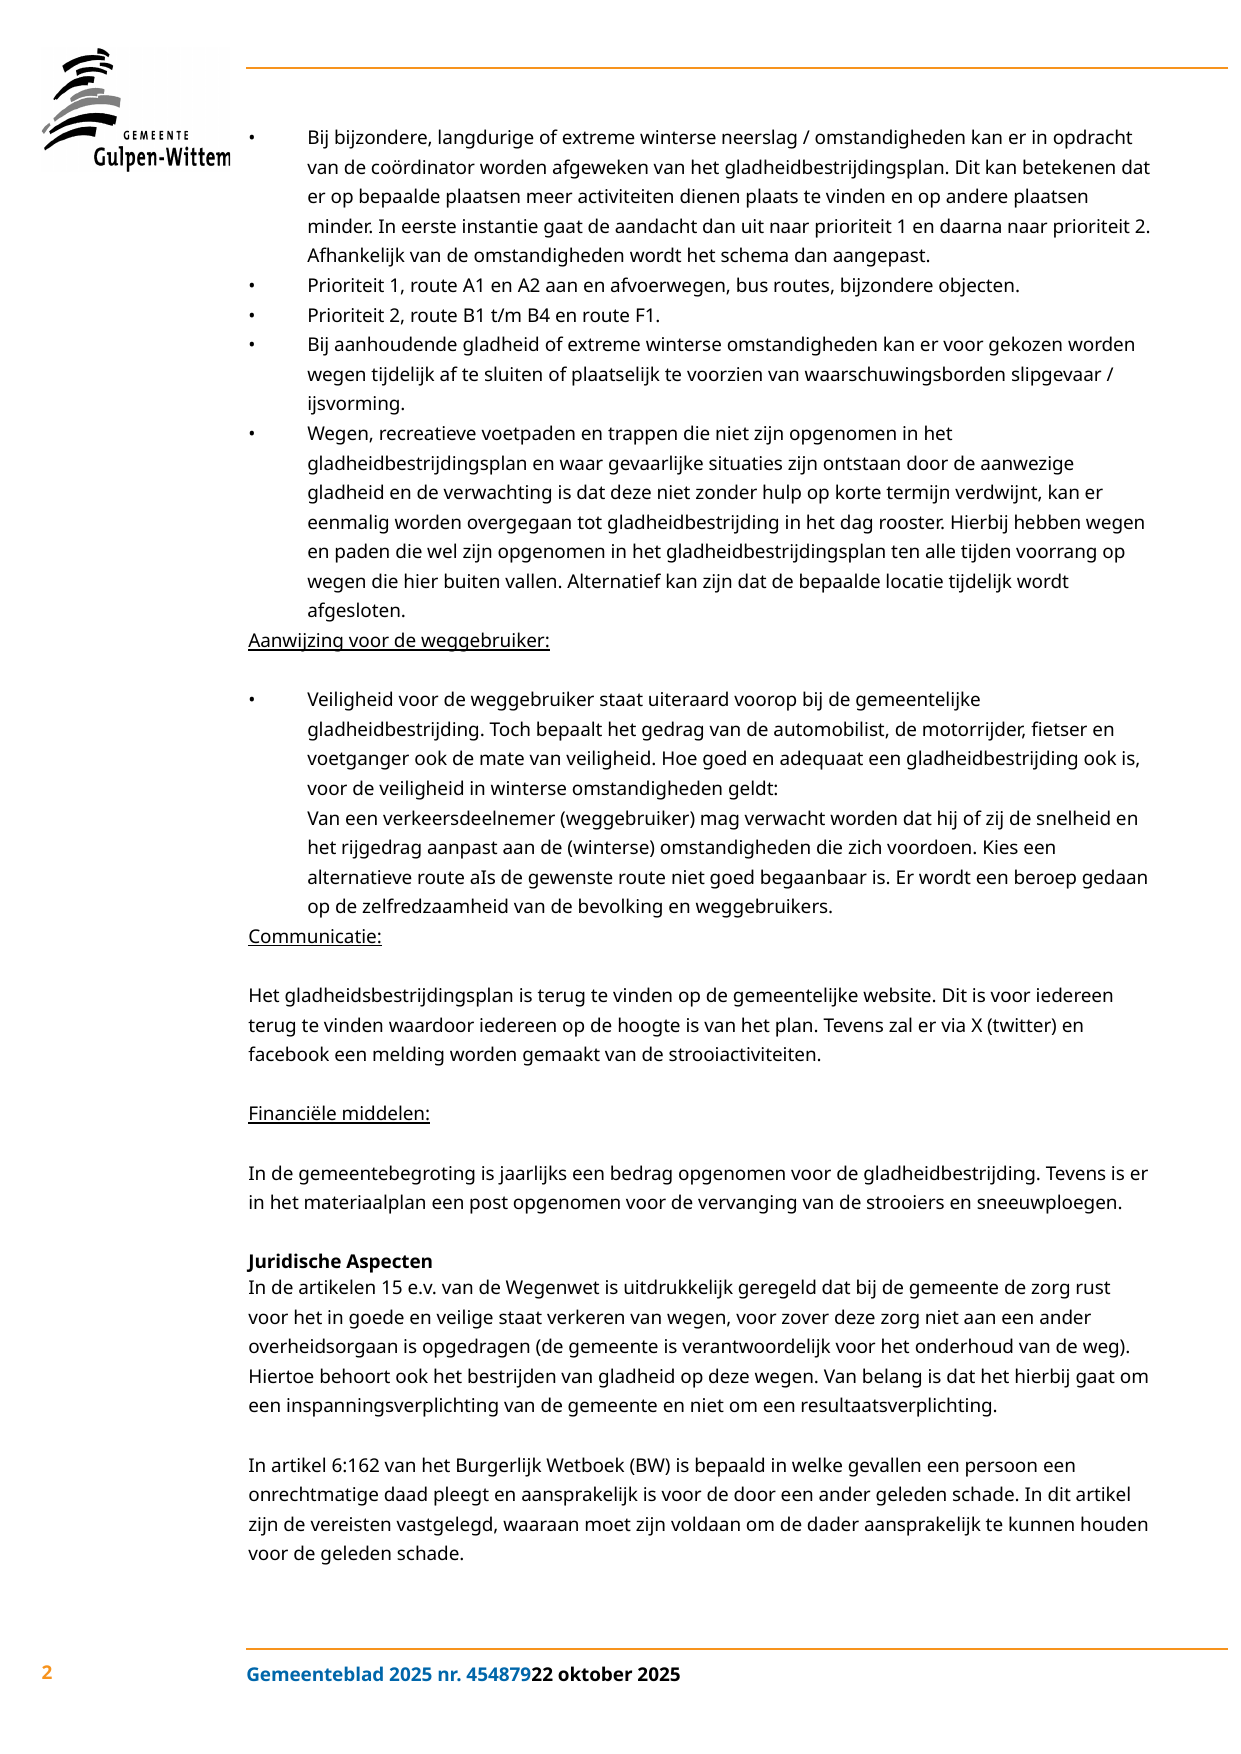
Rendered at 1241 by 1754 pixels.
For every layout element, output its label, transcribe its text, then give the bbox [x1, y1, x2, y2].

list Bij aanhoudende gladheid of extreme winterse omstandigheden kan er voor gekozen worden wegen tijdelijk af te sluiten of plaatselijk te voorzien van waarschuwingsborden slipgevaar / ijsvorming. [248, 331, 1152, 416]
text In de gemeentebegroting is jaarlijks een bedrag opgenomen voor de gladheidbestrijding. Tevens is er in het materiaalplan een post opgenomen voor de vervanging van de strooiers en sneeuwploegen. [248, 1160, 1152, 1215]
text In artikel 6:162 van het Burgerlijk Wetboek (BW) is bepaald in welke gevallen een persoon een onrechtmatige daad pleegt en aansprakelijk is voor de door een ander geleden schade. In dit artikel zijn de vereisten vastgelegd, waaraan moet zijn voldaan om de dader aansprakelijk te kunnen houden voor de geleden schade. [248, 1452, 1152, 1566]
text Juridische Aspecten [248, 1248, 1152, 1274]
list Veiligheid voor de weggebruiker staat uiteraard voorop bij de gemeentelijke gladheidbestrijding. Toch bepaalt het gedrag van de automobilist, de motorrijder, fietser en voetganger ook de mate van veiligheid. Hoe goed en adequaat een gladheidbestrijding ook is, voor de veiligheid in winterse omstandigheden geldt: [248, 686, 1152, 801]
list Prioriteit 2, route B1 t/m B4 en route F1. [248, 302, 1152, 328]
list Bij bijzondere, langdurige of extreme winterse neerslag / omstandigheden kan er in opdracht van de coördinator worden afgeweken van het gladheidbestrijdingsplan. Dit kan betekenen dat er op bepaalde plaatsen meer activiteiten dienen plaats te vinden en op andere plaatsen minder. In eerste instantie gaat de aandacht dan uit naar prioriteit 1 en daarna naar prioriteit 2. Afhankelijk van de omstandigheden wordt het schema dan aangepast. [248, 124, 1152, 268]
list Prioriteit 1, route A1 en A2 aan en afvoerwegen, bus routes, bijzondere objecten. [248, 272, 1152, 298]
list Van een verkeersdeelnemer (weggebruiker) mag verwacht worden dat hij of zij de snelheid en het rijgedrag aanpast aan de (winterse) omstandigheden die zich voordoen. Kies een alternatieve route aIs de gewenste route niet goed begaanbaar is. Er wordt een beroep gedaan op de zelfredzaamheid van de bevolking en weggebruikers. [248, 805, 1152, 919]
text Communicatie: [248, 923, 1152, 949]
picture [41, 47, 231, 172]
text In de artikelen 15 e.v. van de Wegenwet is uitdrukkelijk geregeld dat bij de gemeente de zorg rust voor het in goede en veilige staat verkeren van wegen, voor zover deze zorg niet aan een ander overheidsorgaan is opgedragen (de gemeente is verantwoordelijk voor het onderhoud van de weg). Hiertoe behoort ook het bestrijden van gladheid op deze wegen. Van belang is dat het hierbij gaat om een inspanningsverplichting van de gemeente en niet om een resultaatsverplichting. [248, 1274, 1152, 1418]
text Het gladheidsbestrijdingsplan is terug te vinden op de gemeentelijke website. Dit is voor iedereen terug te vinden waardoor iedereen op de hoogte is van het plan. Tevens zal er via X (twitter) en facebook een melding worden gemaakt van de strooiactiviteiten. [248, 982, 1152, 1067]
text Financiële middelen: [248, 1101, 1152, 1126]
text Aanwijzing voor de weggebruiker: [248, 627, 1152, 653]
list Wegen, recreatieve voetpaden en trappen die niet zijn opgenomen in het gladheidbestrijdingsplan en waar gevaarlijke situaties zijn ontstaan door de aanwezige gladheid en de verwachting is dat deze niet zonder hulp op korte termijn verdwijnt, kan er eenmalig worden overgegaan tot gladheidbestrijding in het dag rooster. Hierbij hebben wegen en paden die wel zijn opgenomen in het gladheidbestrijdingsplan ten alle tijden voorrang op wegen die hier buiten vallen. Alternatief kan zijn dat de bepaalde locatie tijdelijk wordt afgesloten. [248, 420, 1152, 623]
